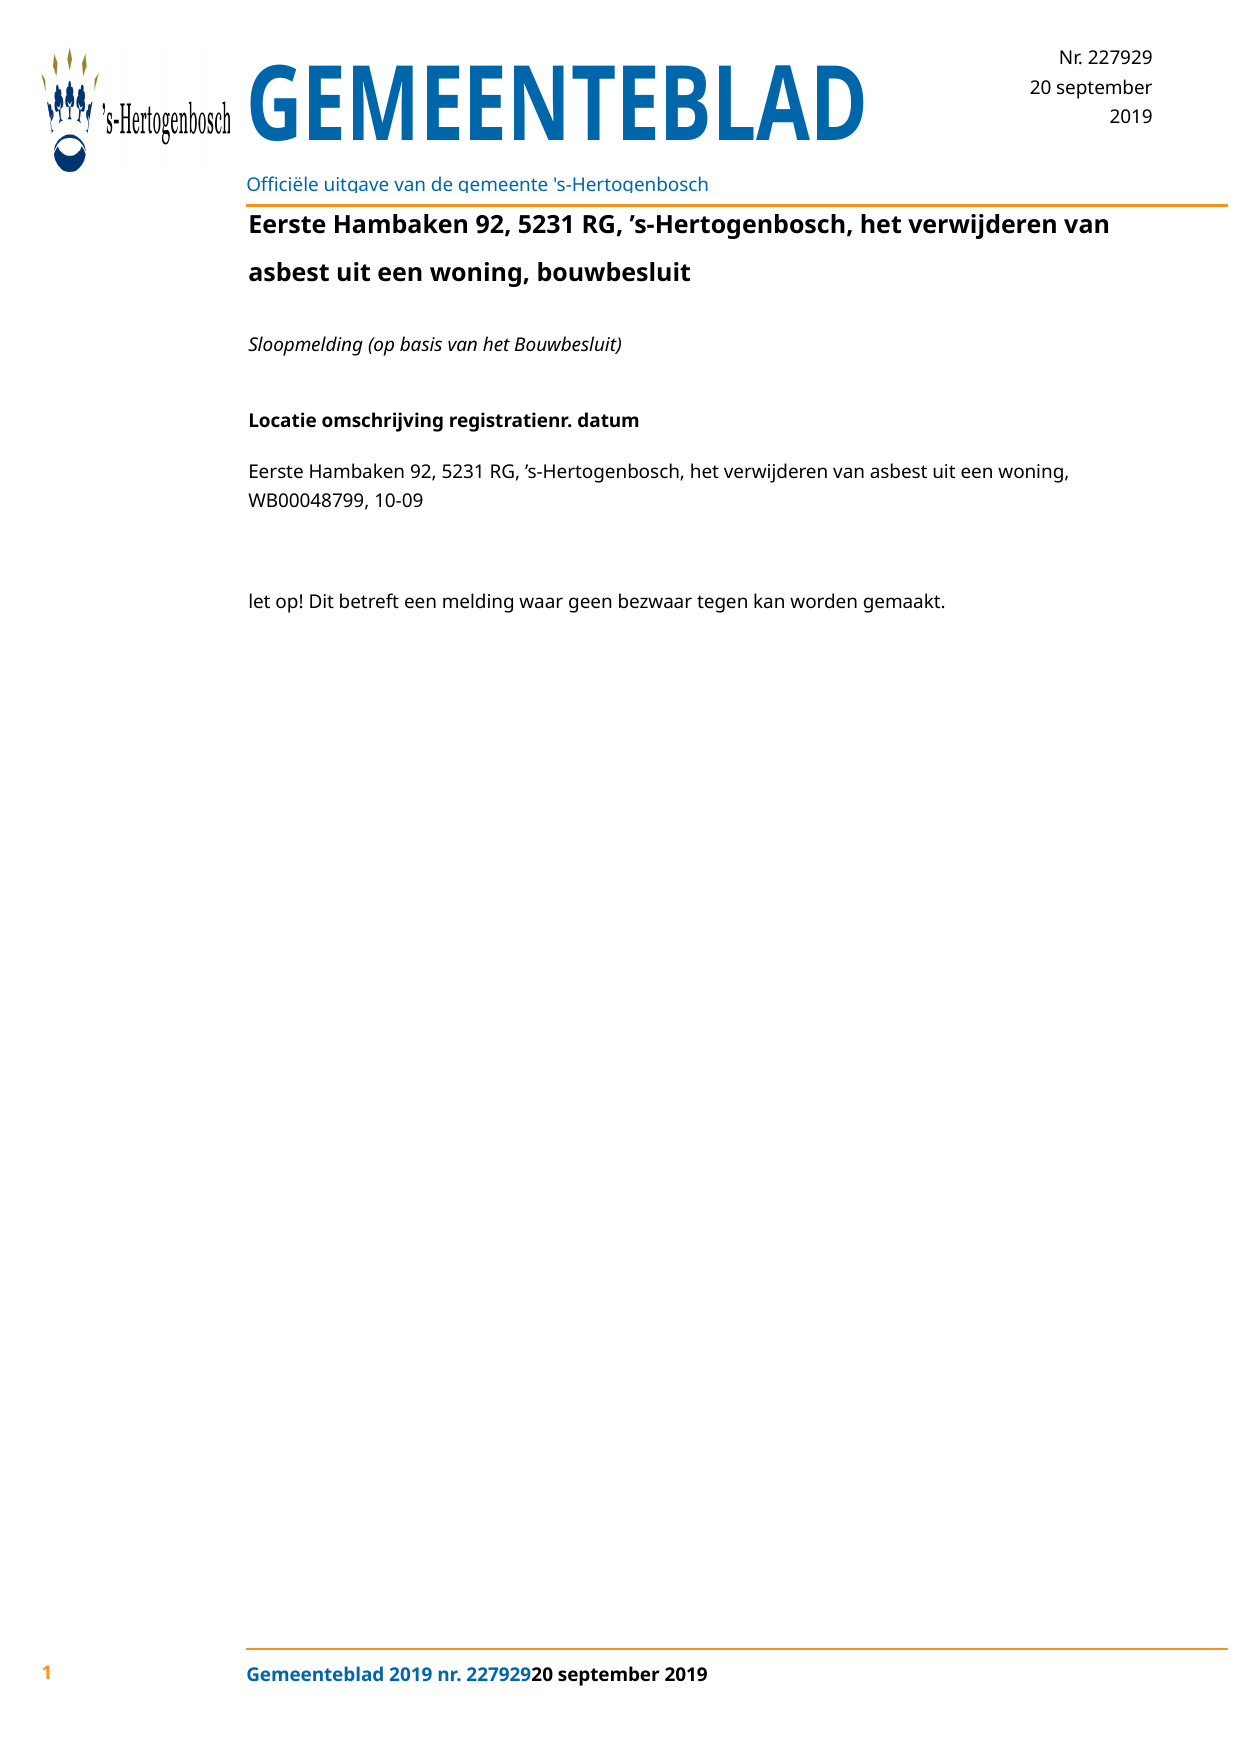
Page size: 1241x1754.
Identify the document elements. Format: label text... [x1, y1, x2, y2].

text Eerste Hambaken 92, 5231 RG, ’s-Hertogenbosch, het verwijderen van asbest uit een woning, WB00048799, 10-09 [248, 458, 1152, 513]
text Eerste Hambaken 92, 5231 RG, ’s-Hertogenbosch, het verwijderen van asbest uit een woning, bouwbesluit [248, 207, 1152, 288]
text let op! Dit betreft een melding waar geen bezwaar tegen kan worden gemaakt. [248, 588, 1152, 614]
picture [41, 47, 231, 172]
text Sloopmelding (op basis van het Bouwbesluit) [248, 331, 1152, 357]
text Locatie omschrijving registratienr. datum [248, 408, 1152, 433]
